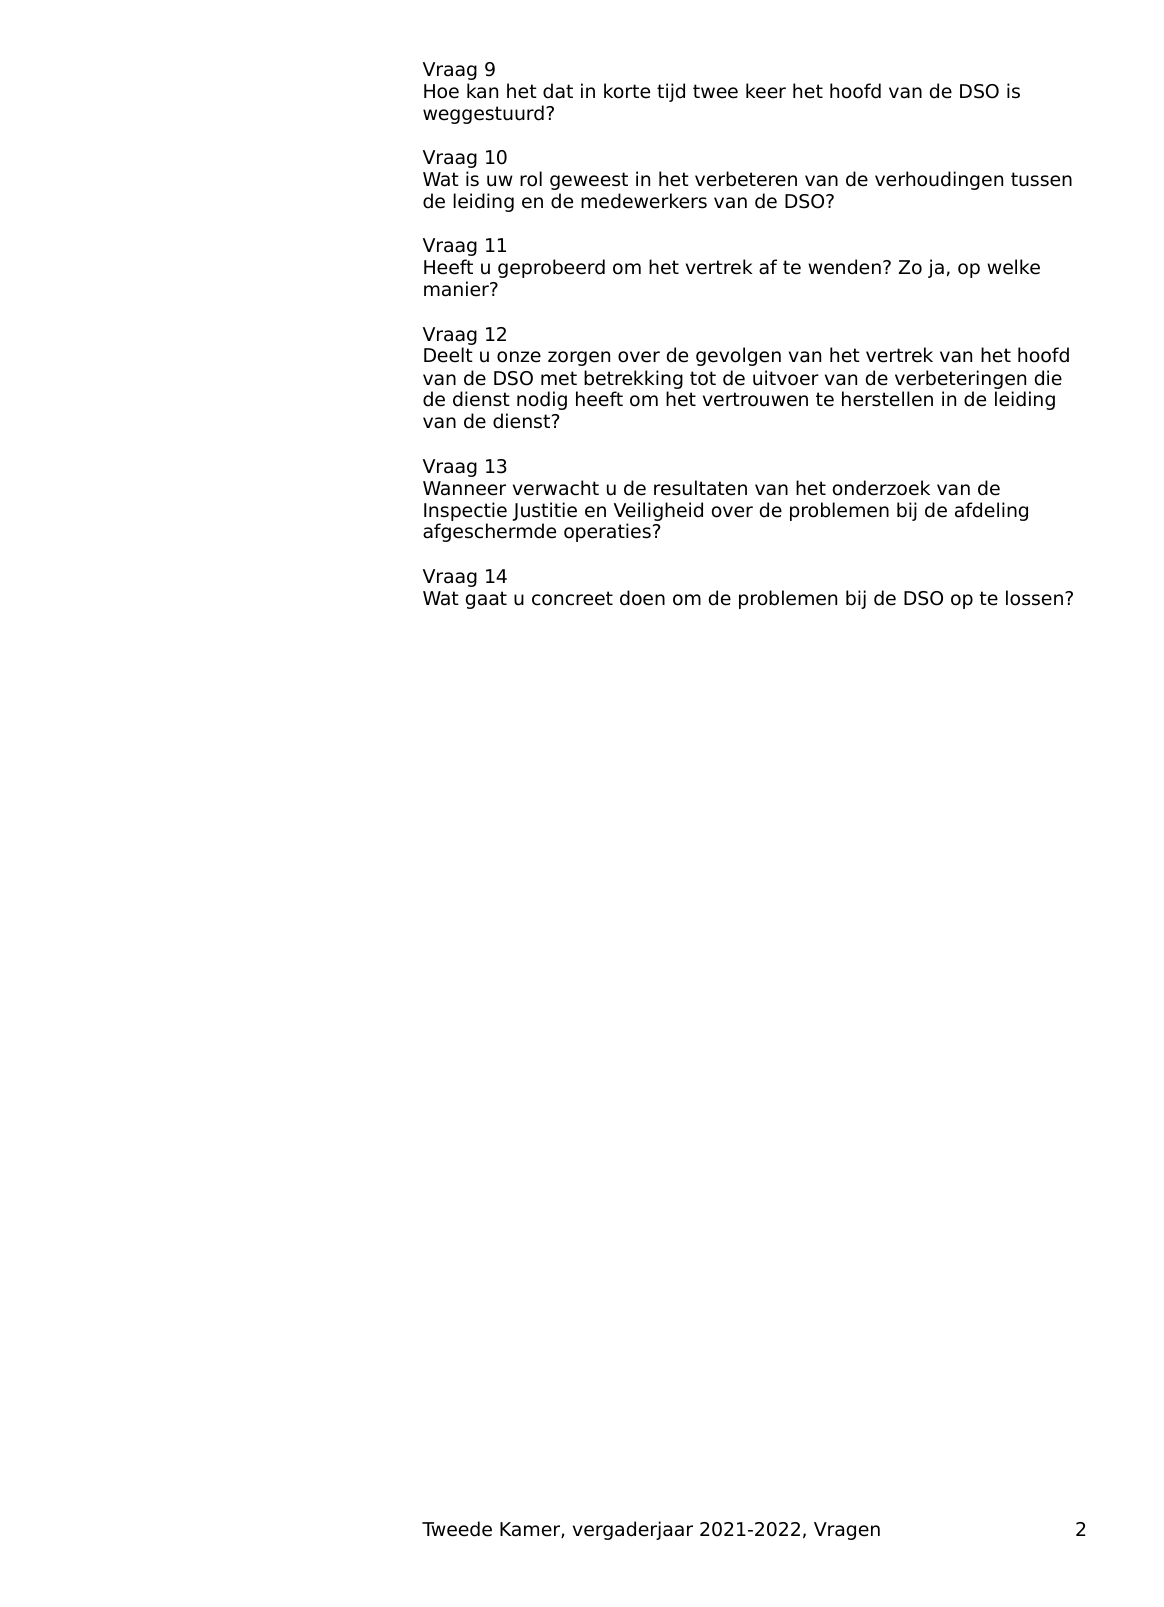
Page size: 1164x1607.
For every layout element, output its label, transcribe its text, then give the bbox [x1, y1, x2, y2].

text Deelt u onze zorgen over de gevolgen van het vertrek van het hoofd van de DSO met betrekking tot de uitvoer van de verbeteringen die de dienst nodig heeft om het vertrouwen te herstellen in de leiding van de dienst? [422, 345, 1087, 433]
text Hoe kan het dat in korte tijd twee keer het hoofd van de DSO is weggestuurd? [422, 81, 1087, 125]
text Wat gaat u concreet doen om de problemen bij de DSO op te lossen? [422, 588, 1087, 609]
text Heeft u geprobeerd om het vertrek af te wenden? Zo ja, op welke manier? [422, 257, 1087, 301]
text Vraag 14 [422, 566, 1087, 588]
text Vraag 9 [422, 59, 1087, 81]
text Vraag 12 [422, 323, 1087, 345]
text Wat is uw rol geweest in het verbeteren van de verhoudingen tussen de leiding en de medewerkers van de DSO? [422, 169, 1087, 213]
text Vraag 13 [422, 456, 1087, 477]
text Vraag 10 [422, 147, 1087, 169]
text Vraag 11 [422, 235, 1087, 257]
text Wanneer verwacht u de resultaten van het onderzoek van de Inspectie Justitie en Veiligheid over de problemen bij de afdeling afgeschermde operaties? [422, 477, 1087, 543]
